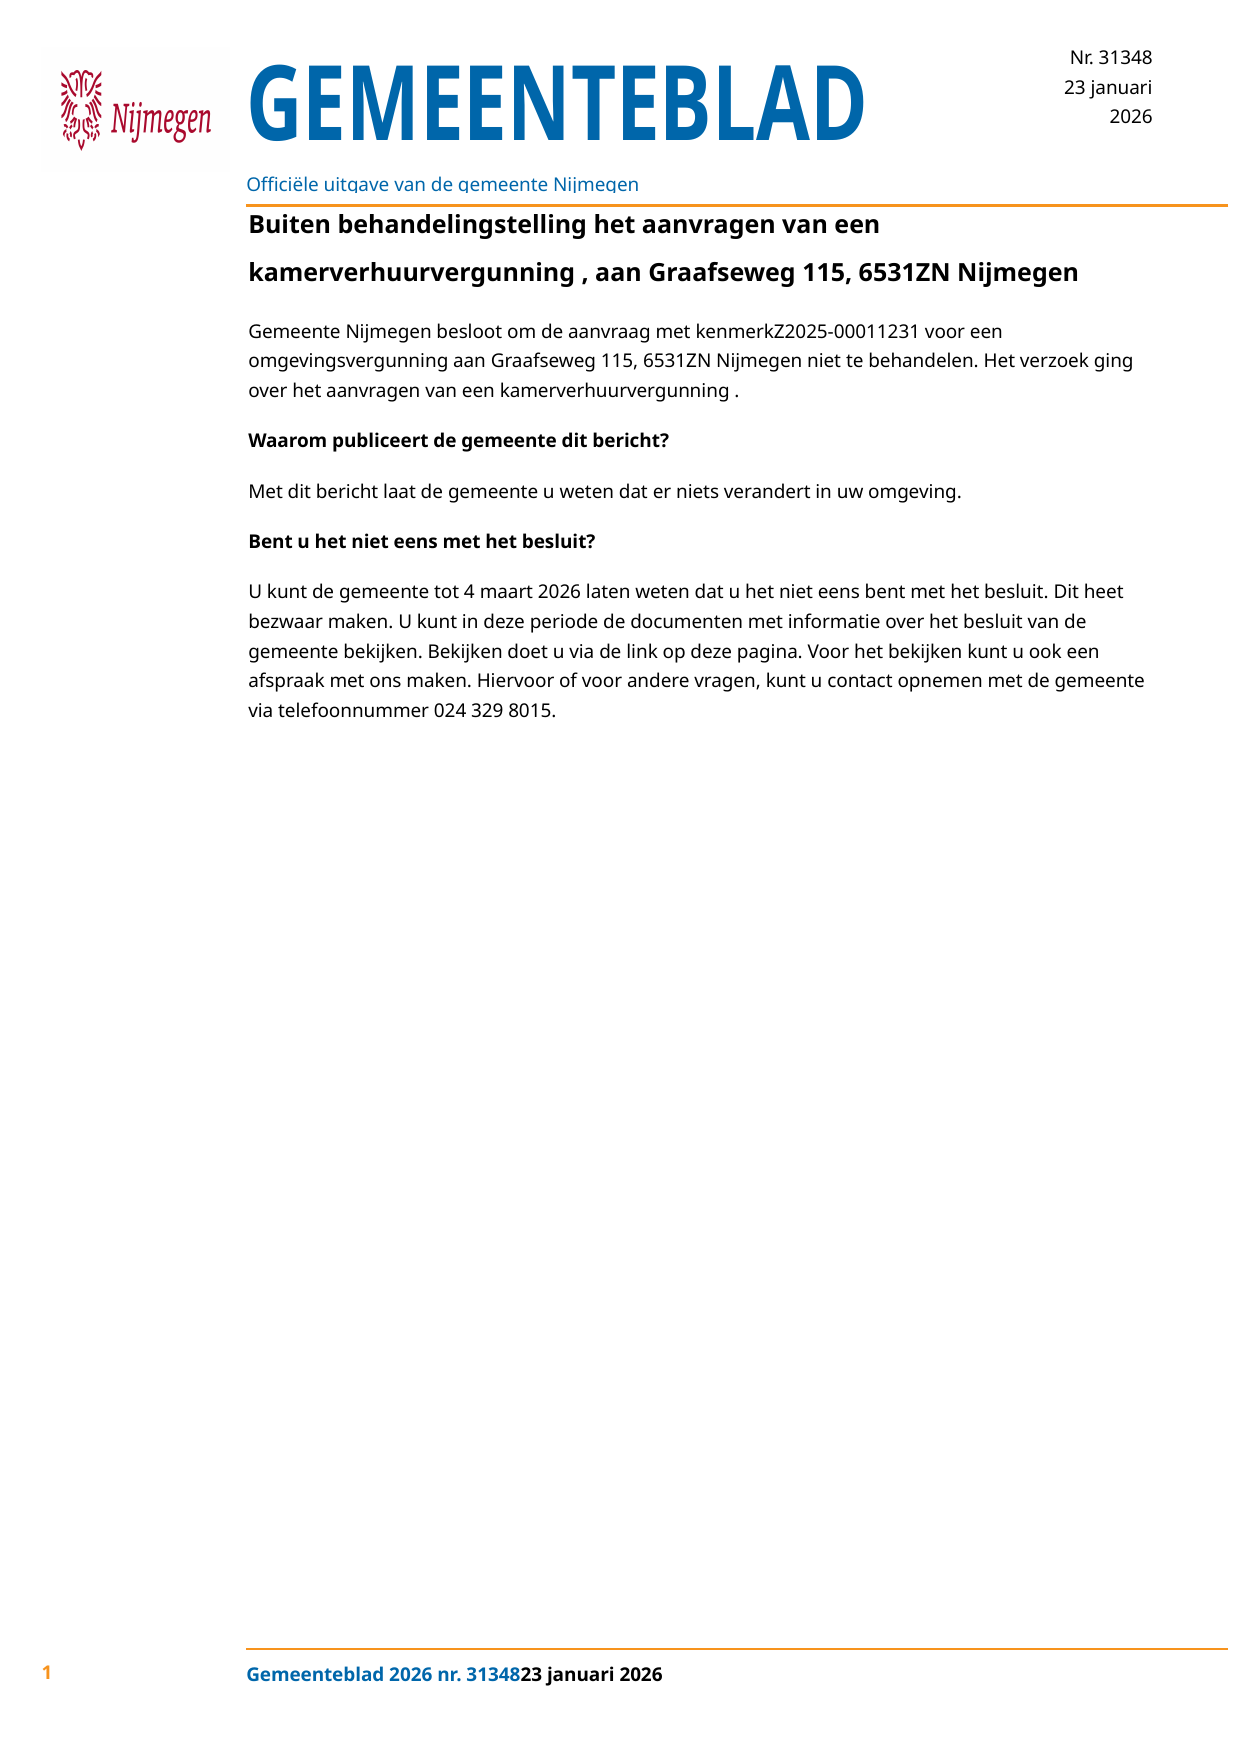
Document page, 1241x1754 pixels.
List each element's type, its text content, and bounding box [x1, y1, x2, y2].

text Buiten behandelingstelling het aanvragen van een kamerverhuurvergunning , aan Graafseweg 115, 6531ZN Nijmegen [248, 207, 1152, 288]
picture [41, 47, 231, 172]
text Gemeente Nijmegen besloot om de aanvraag met kenmerkZ2025-00011231 voor een omgevingsvergunning aan Graafseweg 115, 6531ZN Nijmegen niet te behandelen. Het verzoek ging over het aanvragen van een kamerverhuurvergunning . [248, 318, 1152, 403]
text Met dit bericht laat de gemeente u weten dat er niets verandert in uw omgeving. [248, 478, 1152, 504]
text Waarom publiceert de gemeente dit bericht? [248, 427, 1152, 453]
text U kunt de gemeente tot 4 maart 2026 laten weten dat u het niet eens bent met het besluit. Dit heet bezwaar maken. U kunt in deze periode de documenten met informatie over het besluit van de gemeente bekijken. Bekijken doet u via de link op deze pagina. Voor het bekijken kunt u ook een afspraak met ons maken. Hiervoor of voor andere vragen, kunt u contact opnemen met de gemeente via telefoonnummer 024 329 8015. [248, 579, 1152, 723]
text Bent u het niet eens met het besluit? [248, 528, 1152, 554]
